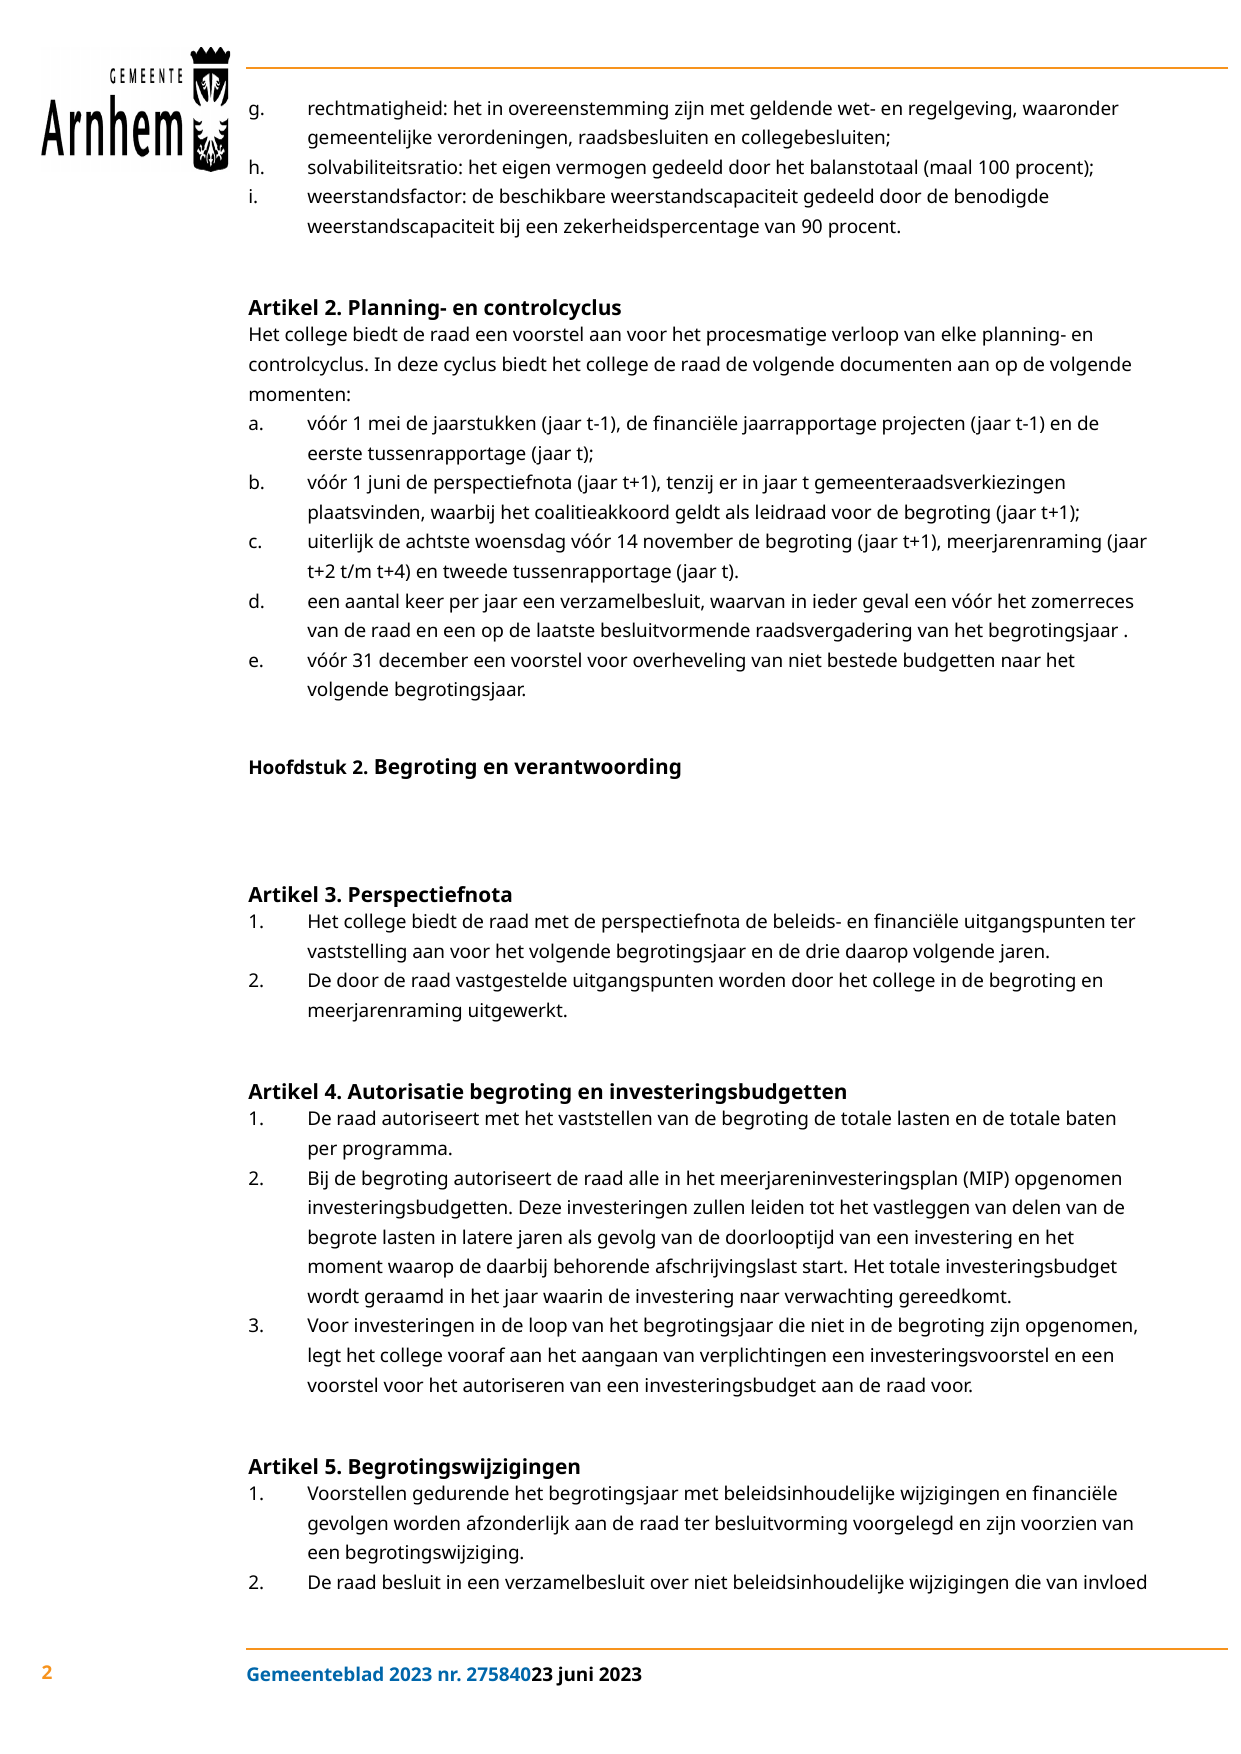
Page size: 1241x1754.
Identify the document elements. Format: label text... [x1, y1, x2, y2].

list een aantal keer per jaar een verzamelbesluit, waarvan in ieder geval een vóór het zomerreces van de raad en een op de laatste besluitvormende raadsvergadering van het begrotingsjaar . [248, 588, 1152, 643]
text Artikel 3. Perspectiefnota [248, 880, 1152, 908]
list uiterlijk de achtste woensdag vóór 14 november de begroting (jaar t+1), meerjarenraming (jaar t+2 t/m t+4) en tweede tussenrapportage (jaar t). [248, 529, 1152, 584]
list De door de raad vastgestelde uitgangspunten worden door het college in de begroting en meerjarenraming uitgewerkt. [248, 967, 1152, 1023]
text Artikel 5. Begrotingswijzigingen [248, 1452, 1152, 1480]
list vóór 31 december een voorstel voor overheveling van niet bestede budgetten naar het volgende begrotingsjaar. [248, 647, 1152, 702]
list weerstandsfactor: de beschikbare weerstandscapaciteit gedeeld door de benodigde weerstandscapaciteit bij een zekerheidspercentage van 90 procent. [248, 183, 1152, 239]
list De raad besluit in een verzamelbesluit over niet beleidsinhoudelijke wijzigingen die van invloed [248, 1569, 1152, 1595]
list rechtmatigheid: het in overeenstemming zijn met geldende wet- en regelgeving, waaronder gemeentelijke verordeningen, raadsbesluiten en collegebesluiten; [248, 95, 1152, 150]
text Hoofdstuk 2. Begroting en verantwoording [248, 752, 1152, 780]
list Voor investeringen in de loop van het begrotingsjaar die niet in de begroting zijn opgenomen, legt het college vooraf aan het aangaan van verplichtingen een investeringsvoorstel en een voorstel voor het autoriseren van een investeringsbudget aan de raad voor. [248, 1313, 1152, 1397]
text Het college biedt de raad een voorstel aan voor het procesmatige verloop van elke planning- en controlcyclus. In deze cyclus biedt het college de raad de volgende documenten aan op de volgende [248, 322, 1152, 377]
list vóór 1 mei de jaarstukken (jaar t-1), de financiële jaarrapportage projecten (jaar t-1) en de eerste tussenrapportage (jaar t); [248, 410, 1152, 466]
text Artikel 4. Autorisatie begroting en investeringsbudgetten [248, 1077, 1152, 1106]
list Bij de begroting autoriseert de raad alle in het meerjareninvesteringsplan (MIP) opgenomen investeringsbudgetten. Deze investeringen zullen leiden tot het vastleggen van delen van de begrote lasten in latere jaren als gevolg van de doorlooptijd van een investering en het moment waarop de daarbij behorende afschrijvingslast start. Het totale investeringsbudget wordt geraamd in het jaar waarin de investering naar verwachting gereedkomt. [248, 1165, 1152, 1309]
list De raad autoriseert met het vaststellen van de begroting de totale lasten en de totale baten per programma. [248, 1106, 1152, 1161]
list Voorstellen gedurende het begrotingsjaar met beleidsinhoudelijke wijzigingen en financiële gevolgen worden afzonderlijk aan de raad ter besluitvorming voorgelegd en zijn voorzien van een begrotingswijziging. [248, 1480, 1152, 1565]
list Het college biedt de raad met de perspectiefnota de beleids- en financiële uitgangspunten ter vaststelling aan voor het volgende begrotingsjaar en de drie daarop volgende jaren. [248, 908, 1152, 964]
text momenten: [248, 381, 1152, 406]
text Artikel 2. Planning- en controlcyclus [248, 293, 1152, 322]
list vóór 1 juni de perspectiefnota (jaar t+1), tenzij er in jaar t gemeenteraadsverkiezingen plaatsvinden, waarbij het coalitieakkoord geldt als leidraad voor de begroting (jaar t+1); [248, 469, 1152, 525]
list solvabiliteitsratio: het eigen vermogen gedeeld door het balanstotaal (maal 100 procent); [248, 154, 1152, 180]
picture [41, 47, 231, 172]
